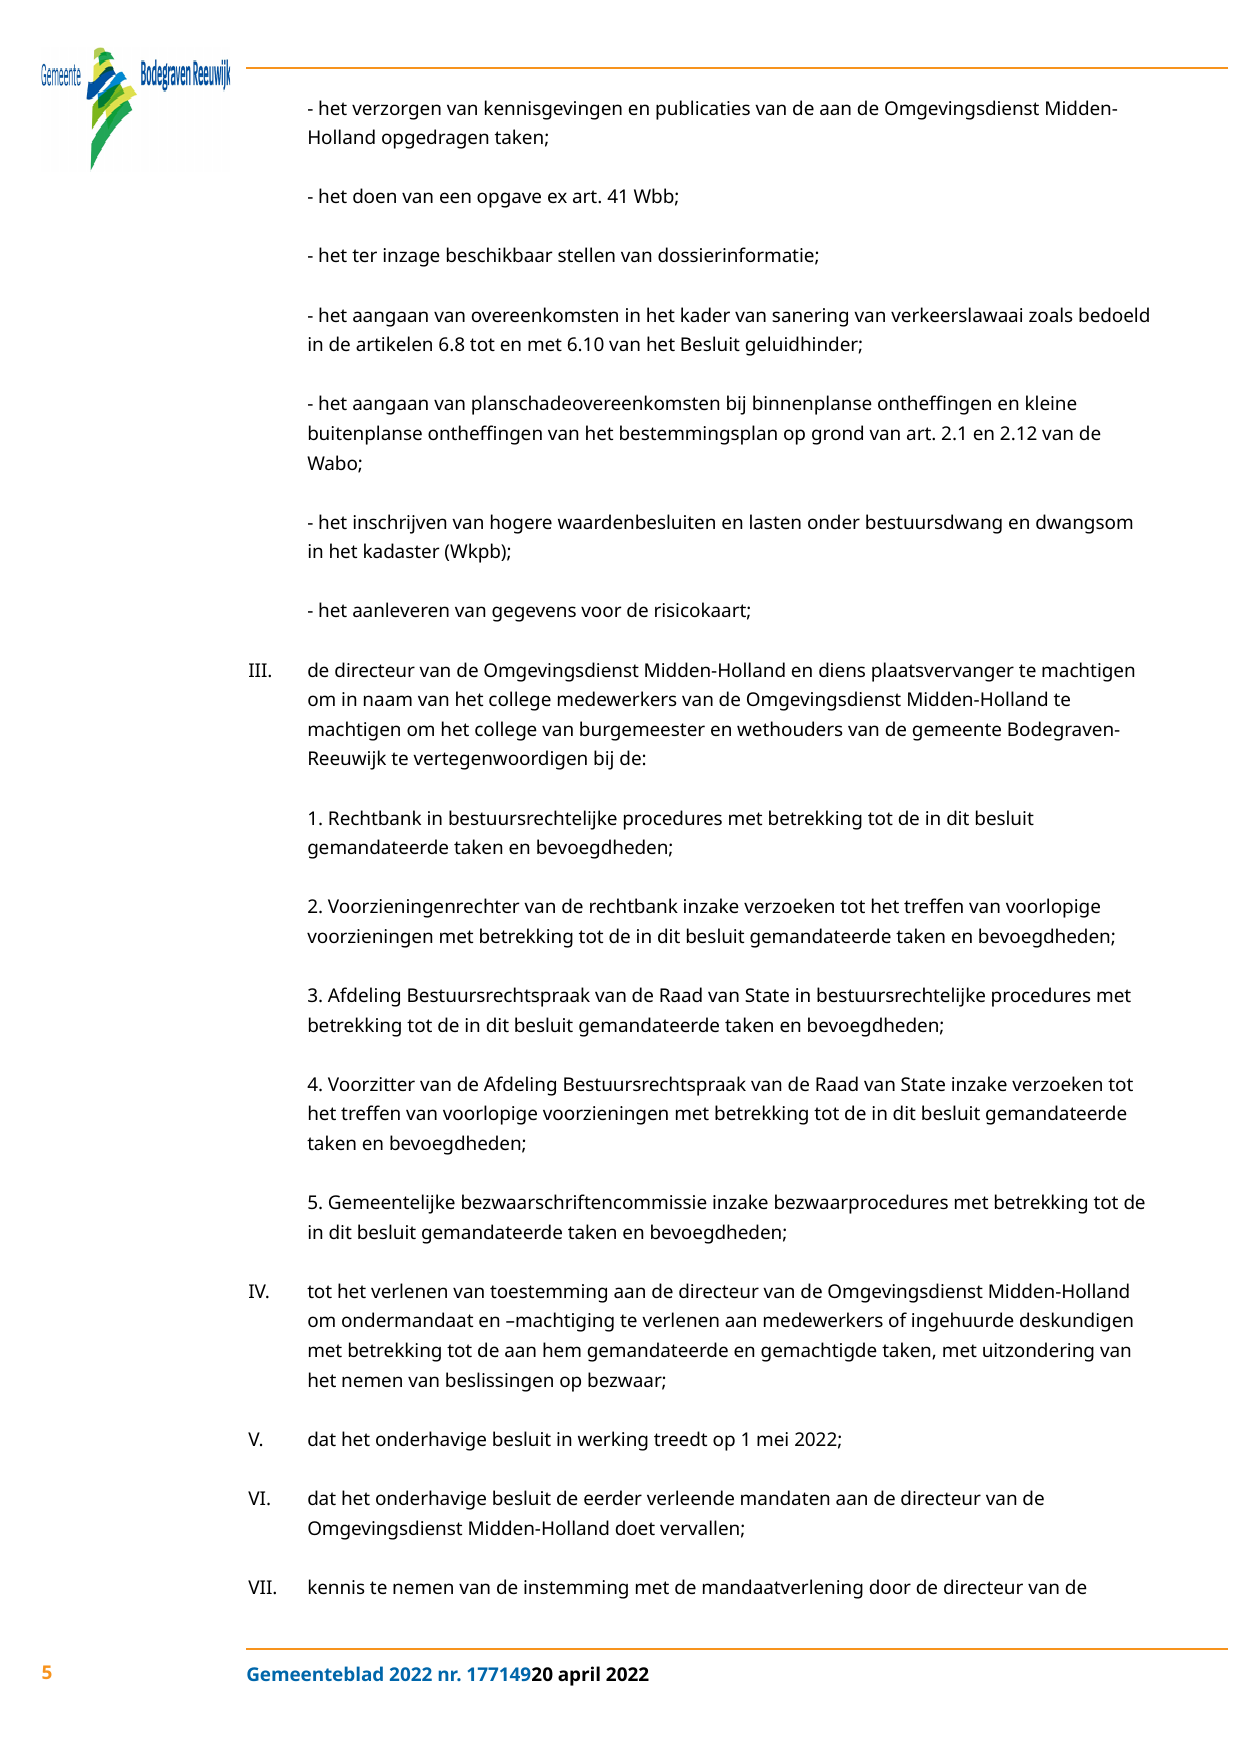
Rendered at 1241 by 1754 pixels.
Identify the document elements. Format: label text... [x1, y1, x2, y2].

list dat het onderhavige besluit de eerder verleende mandaten aan de directeur van de Omgevingsdienst Midden-Holland doet vervallen; [248, 1485, 1152, 1541]
list 5. Gemeentelijke bezwaarschriftencommissie inzake bezwaarprocedures met betrekking tot de in dit besluit gemandateerde taken en bevoegdheden; [248, 1189, 1152, 1245]
list de directeur van de Omgevingsdienst Midden-Holland en diens plaatsvervanger te machtigen om in naam van het college medewerkers van de Omgevingsdienst Midden-Holland te machtigen om het college van burgemeester en wethouders van de gemeente Bodegraven-Reeuwijk te vertegenwoordigen bij de: [248, 657, 1152, 771]
list 4. Voorzitter van de Afdeling Bestuursrechtspraak van de Raad van State inzake verzoeken tot het treffen van voorlopige voorzieningen met betrekking tot de in dit besluit gemandateerde taken en bevoegdheden; [248, 1071, 1152, 1156]
list tot het verlenen van toestemming aan de directeur van de Omgevingsdienst Midden-Holland om ondermandaat en –machtiging te verlenen aan medewerkers of ingehuurde deskundigen met betrekking tot de aan hem gemandateerde en gemachtigde taken, met uitzondering van het nemen van beslissingen op bezwaar; [248, 1278, 1152, 1393]
list 3. Afdeling Bestuursrechtspraak van de Raad van State in bestuursrechtelijke procedures met betrekking tot de in dit besluit gemandateerde taken en bevoegdheden; [248, 982, 1152, 1038]
list - het verzorgen van kennisgevingen en publicaties van de aan de Omgevingsdienst Midden-Holland opgedragen taken; [248, 95, 1152, 150]
list dat het onderhavige besluit in werking treedt op 1 mei 2022; [248, 1426, 1152, 1452]
list - het ter inzage beschikbaar stellen van dossierinformatie; [248, 243, 1152, 268]
list - het aangaan van planschadeovereenkomsten bij binnenplanse ontheffingen en kleine buitenplanse ontheffingen van het bestemmingsplan op grond van art. 2.1 en 2.12 van de Wabo; [248, 391, 1152, 476]
list 1. Rechtbank in bestuursrechtelijke procedures met betrekking tot de in dit besluit gemandateerde taken en bevoegdheden; [248, 805, 1152, 860]
list - het inschrijven van hogere waardenbesluiten en lasten onder bestuursdwang en dwangsom in het kadaster (Wkpb); [248, 509, 1152, 564]
list - het aangaan van overeenkomsten in het kader van sanering van verkeerslawaai zoals bedoeld in de artikelen 6.8 tot en met 6.10 van het Besluit geluidhinder; [248, 302, 1152, 357]
list kennis te nemen van de instemming met de mandaatverlening door de directeur van de [248, 1574, 1152, 1600]
list - het aanleveren van gegevens voor de risicokaart; [248, 598, 1152, 623]
list - het doen van een opgave ex art. 41 Wbb; [248, 183, 1152, 209]
list 2. Voorzieningenrechter van de rechtbank inzake verzoeken tot het treffen van voorlopige voorzieningen met betrekking tot de in dit besluit gemandateerde taken en bevoegdheden; [248, 893, 1152, 949]
picture [41, 47, 231, 172]
